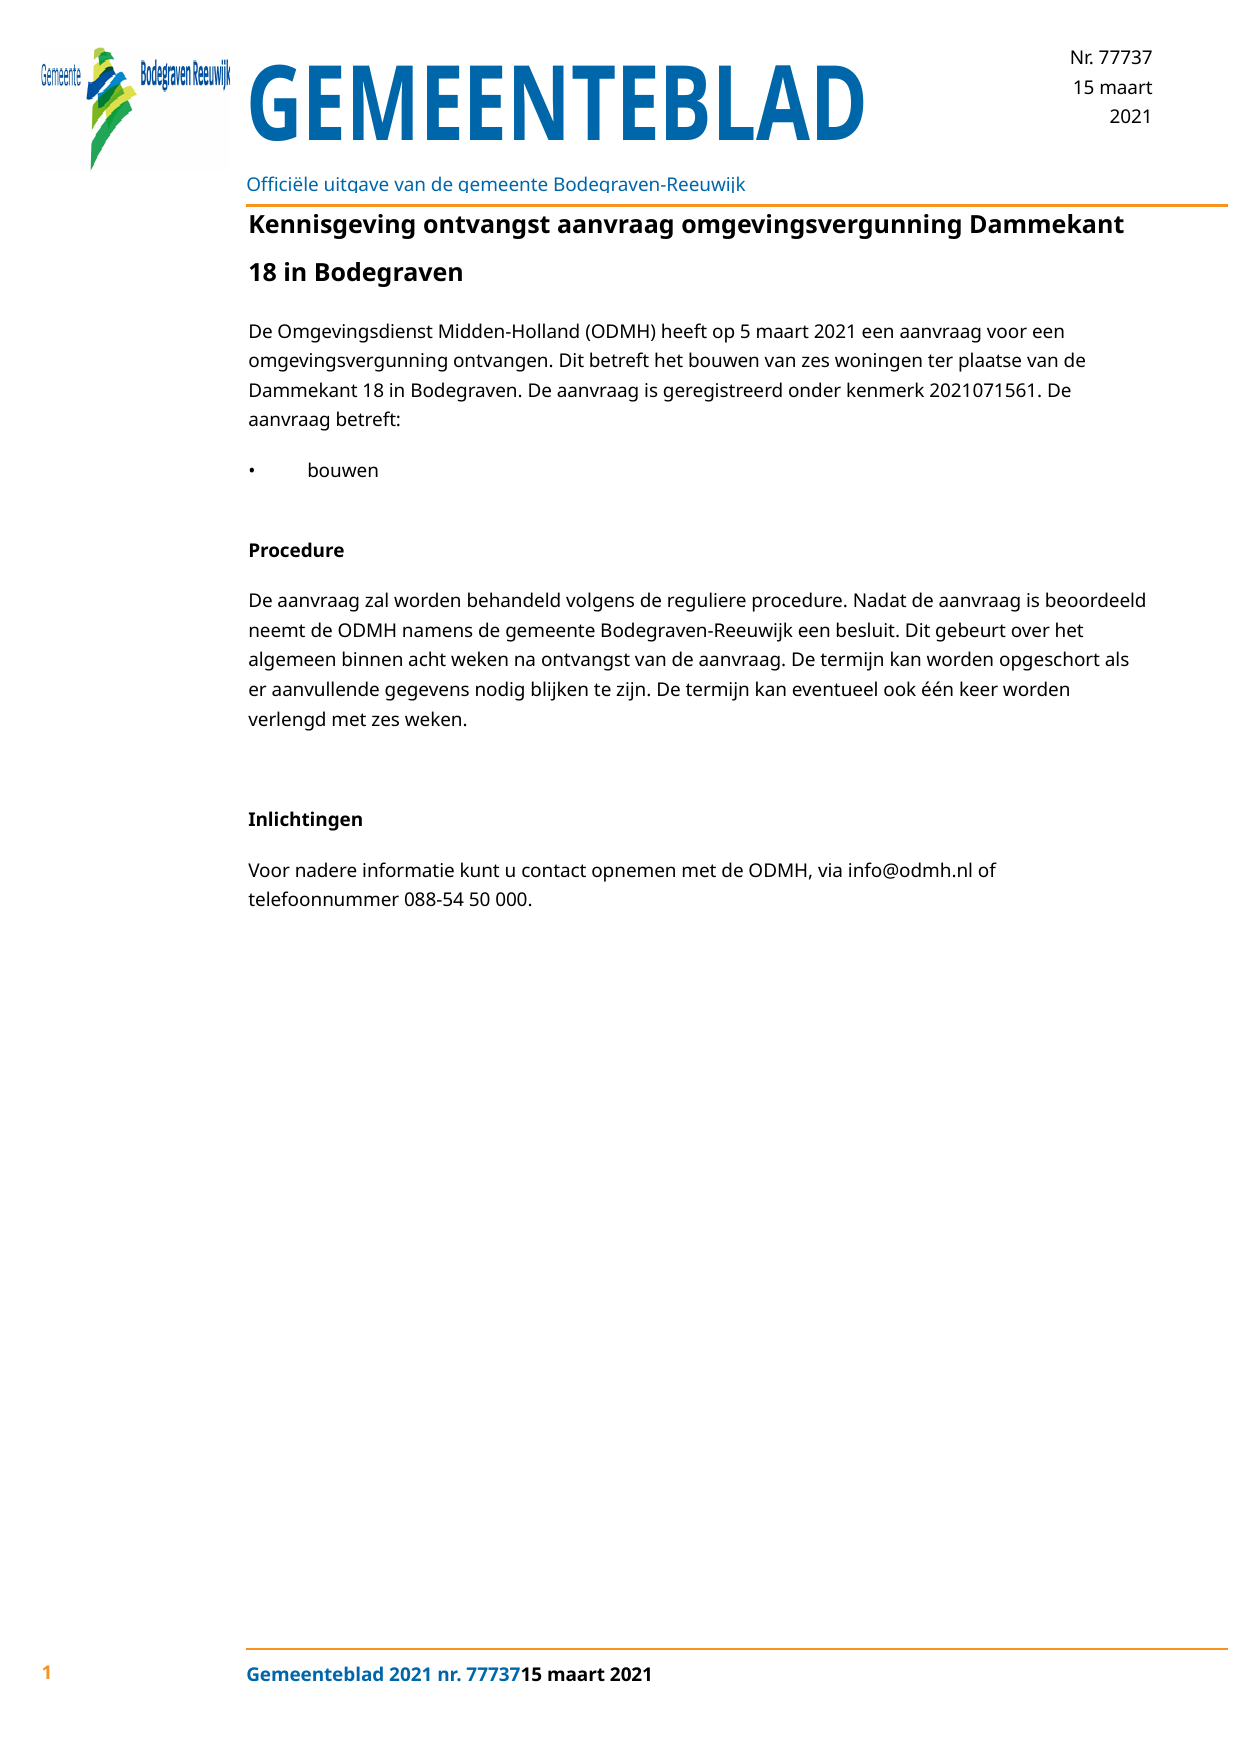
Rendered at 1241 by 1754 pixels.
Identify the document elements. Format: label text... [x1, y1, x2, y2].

picture [41, 47, 231, 172]
list bouwen [248, 457, 1152, 483]
text Procedure [248, 537, 1152, 563]
text De Omgevingsdienst Midden-Holland (ODMH) heeft op 5 maart 2021 een aanvraag voor een omgevingsvergunning ontvangen. Dit betreft het bouwen van zes woningen ter plaatse van de Dammekant 18 in Bodegraven. De aanvraag is geregistreerd onder kenmerk 2021071561. De aanvraag betreft: [248, 318, 1152, 432]
text Voor nadere informatie kunt u contact opnemen met de ODMH, via info@odmh.nl of telefoonnummer 088-54 50 000. [248, 857, 1152, 912]
text Inlichtingen [248, 807, 1152, 832]
text De aanvraag zal worden behandeld volgens de reguliere procedure. Nadat de aanvraag is beoordeeld neemt de ODMH namens de gemeente Bodegraven-Reeuwijk een besluit. Dit gebeurt over het algemeen binnen acht weken na ontvangst van de aanvraag. De termijn kan worden opgeschort als er aanvullende gegevens nodig blijken te zijn. De termijn kan eventueel ook één keer worden verlengd met zes weken. [248, 587, 1152, 732]
text Kennisgeving ontvangst aanvraag omgevingsvergunning Dammekant 18 in Bodegraven [248, 207, 1152, 288]
